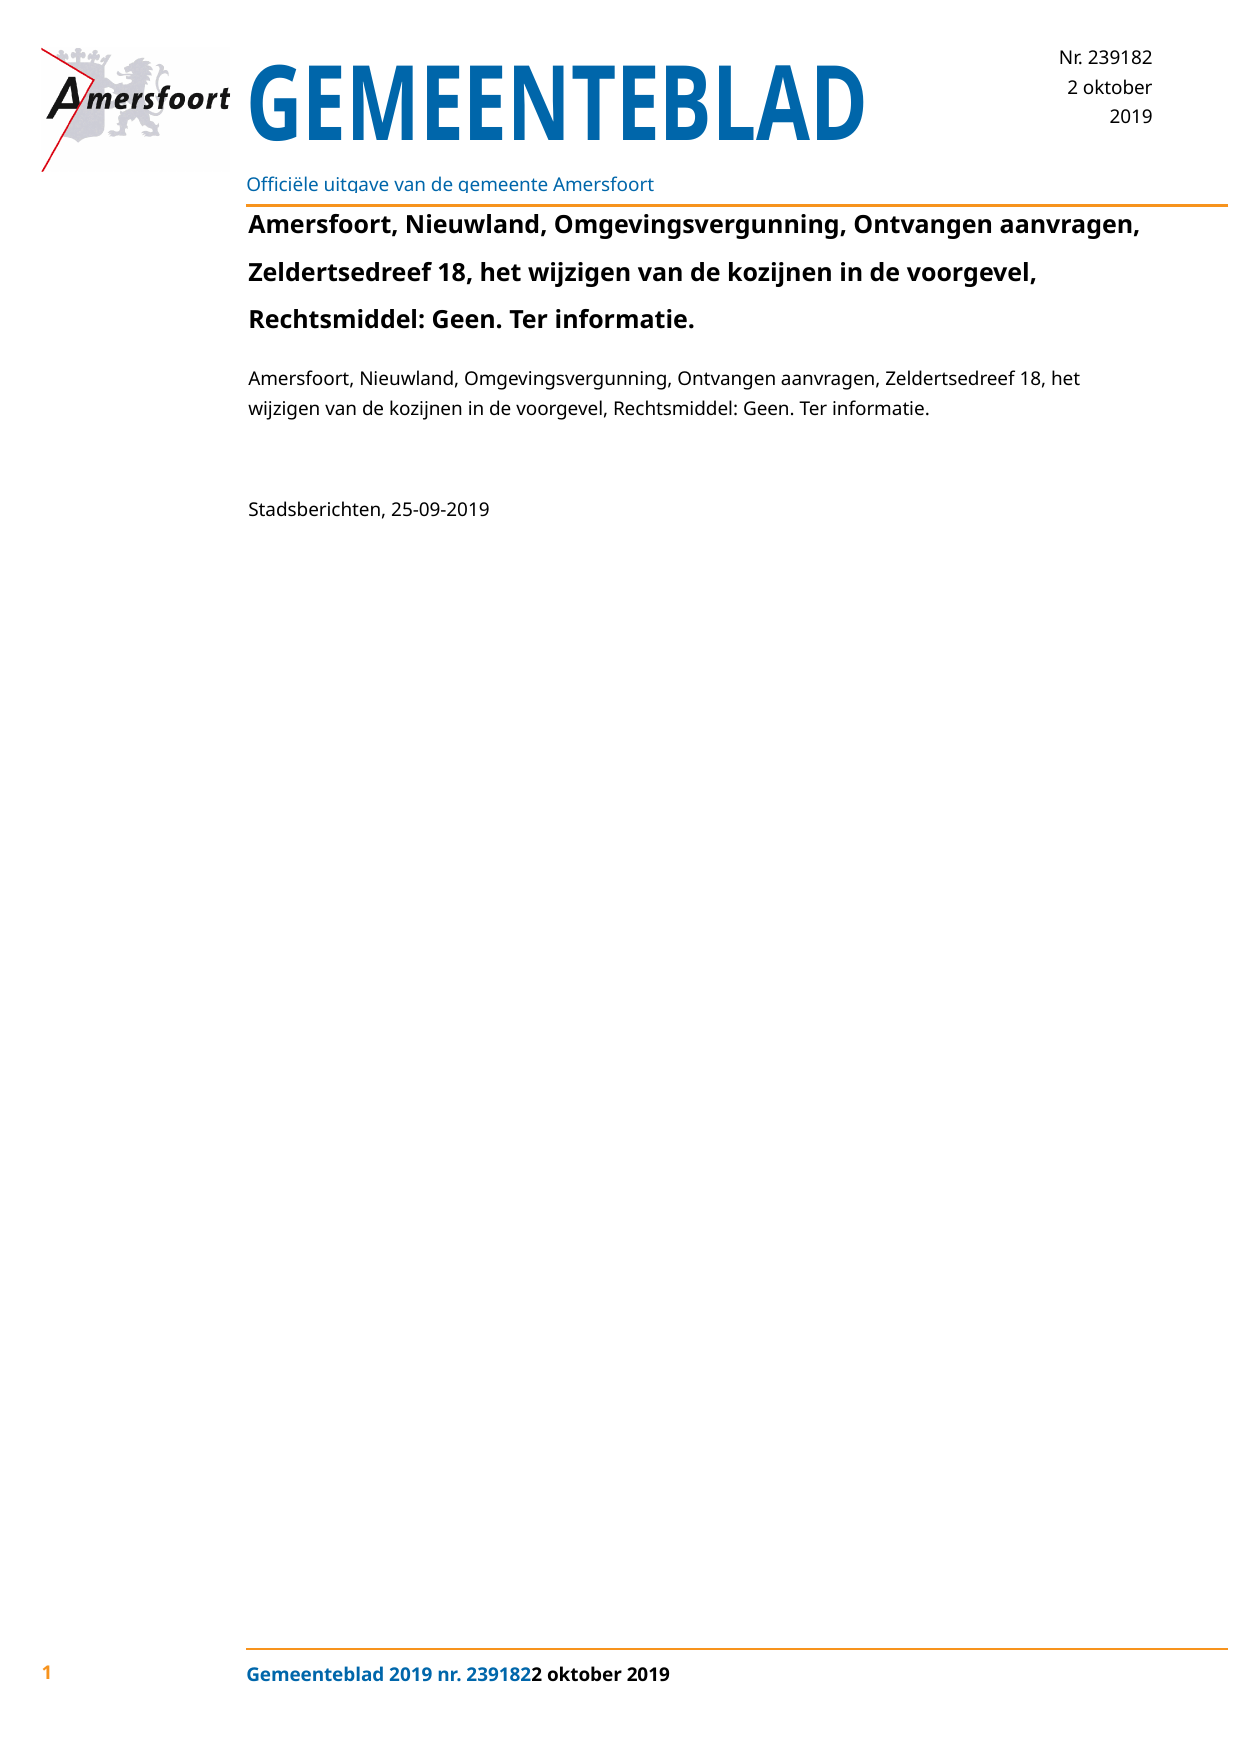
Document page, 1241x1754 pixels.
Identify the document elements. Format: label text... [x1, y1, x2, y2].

text Amersfoort, Nieuwland, Omgevingsvergunning, Ontvangen aanvragen, Zeldertsedreef 18, het wijzigen van de kozijnen in de voorgevel, Rechtsmiddel: Geen. Ter informatie. [248, 366, 1152, 421]
text Stadsberichten, 25-09-2019 [248, 496, 1152, 522]
picture [41, 47, 231, 172]
text Amersfoort, Nieuwland, Omgevingsvergunning, Ontvangen aanvragen, Zeldertsedreef 18, het wijzigen van de kozijnen in de voorgevel, Rechtsmiddel: Geen. Ter informatie. [248, 207, 1152, 336]
